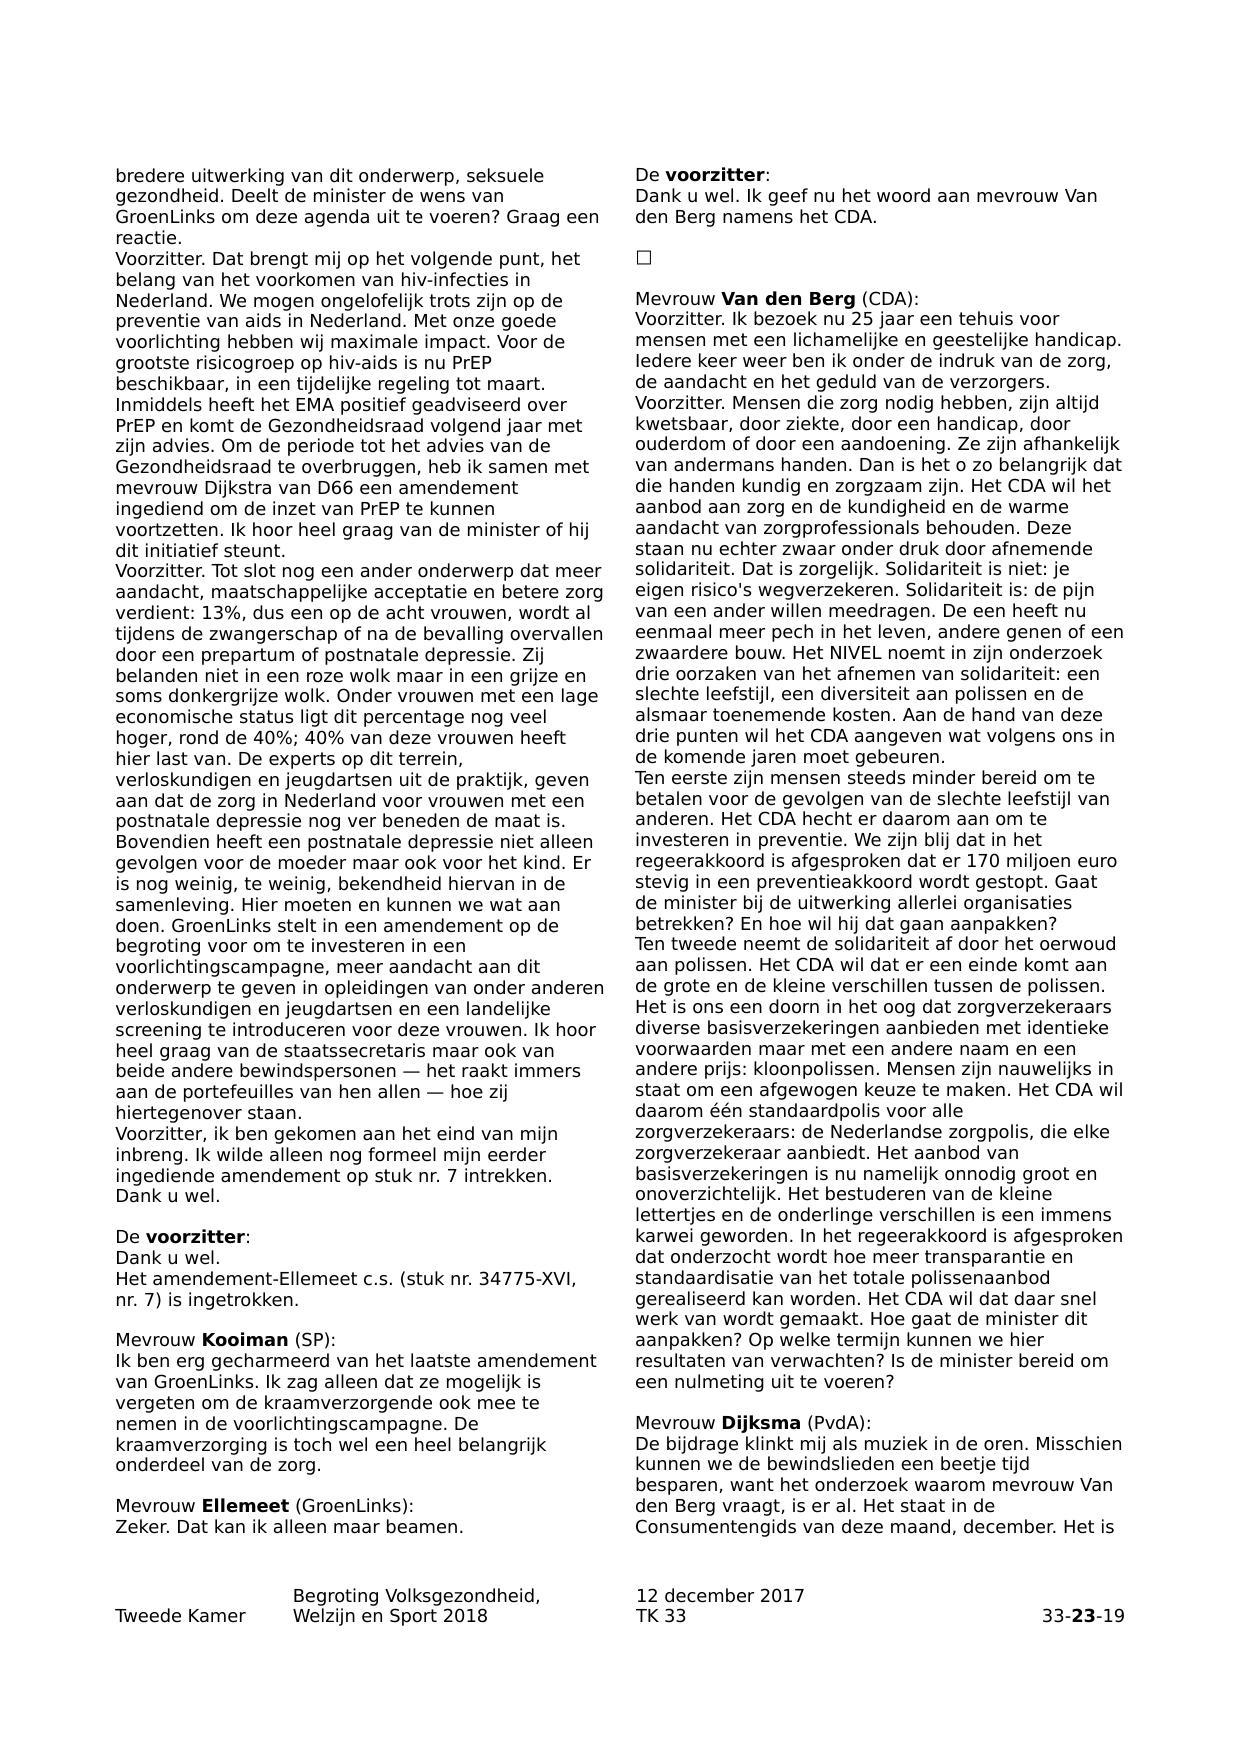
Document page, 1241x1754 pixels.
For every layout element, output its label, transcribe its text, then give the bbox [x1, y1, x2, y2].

text Ten eerste zijn mensen steeds minder bereid om te betalen voor de gevolgen van de slechte leefstijl van anderen. Het CDA hecht er daarom aan om te investeren in preventie. We zijn blij dat in het regeerakkoord is afgesproken dat er 170 miljoen euro stevig in een preventieakkoord wordt gestopt. Gaat de minister bij de uitwerking allerlei organisaties betrekken? En hoe wil hij dat gaan aanpakken? [635, 767, 1125, 934]
text Mevrouw Van den Berg (CDA): [635, 288, 1125, 309]
text Dank u wel. [115, 1186, 605, 1207]
text Ik ben erg gecharmeerd van het laatste amendement van GroenLinks. Ik zag alleen dat ze mogelijk is vergeten om de kraamverzorgende ook mee te nemen in de voorlichtingscampagne. De kraamverzorging is toch wel een heel belangrijk onderdeel van de zorg. [115, 1351, 605, 1476]
text De voorzitter: [635, 165, 1125, 186]
text Mevrouw Kooiman (SP): [115, 1330, 605, 1351]
text Voorzitter. Tot slot nog een ander onderwerp dat meer aandacht, maatschappelijke acceptatie en betere zorg verdient: 13%, dus een op de acht vrouwen, wordt al tijdens de zwangerschap of na de bevalling overvallen door een prepartum of postnatale depressie. Zij belanden niet in een roze wolk maar in een grijze en soms donkergrijze wolk. Onder vrouwen met een lage economische status ligt dit percentage nog veel hoger, rond de 40%; 40% van deze vrouwen heeft hier last van. De experts op dit terrein, verloskundigen en jeugdartsen uit de praktijk, geven aan dat de zorg in Nederland voor vrouwen met een postnatale depressie nog ver beneden de maat is. Bovendien heeft een postnatale depressie niet alleen gevolgen voor de moeder maar ook voor het kind. Er is nog weinig, te weinig, bekendheid hiervan in de samenleving. Hier moeten en kunnen we wat aan doen. GroenLinks stelt in een amendement op de begroting voor om te investeren in een voorlichtingscampagne, meer aandacht aan dit onderwerp te geven in opleidingen van onder anderen verloskundigen en jeugdartsen en een landelijke screening te introduceren voor deze vrouwen. Ik hoor heel graag van de staatssecretaris maar ook van beide andere bewindspersonen — het raakt immers aan de portefeuilles van hen allen — hoe zij hiertegenover staan. [115, 561, 605, 1124]
text Voorzitter. Dat brengt mij op het volgende punt, het belang van het voorkomen van hiv-infecties in Nederland. We mogen ongelofelijk trots zijn op de preventie van aids in Nederland. Met onze goede voorlichting hebben wij maximale impact. Voor de grootste risicogroep op hiv-aids is nu PrEP beschikbaar, in een tijdelijke regeling tot maart. Inmiddels heeft het EMA positief geadviseerd over PrEP en komt de Gezondheidsraad volgend jaar met zijn advies. Om de periode tot het advies van de Gezondheidsraad te overbruggen, heb ik samen met mevrouw Dijkstra van D66 een amendement ingediend om de inzet van PrEP te kunnen voortzetten. Ik hoor heel graag van de minister of hij dit initiatief steunt. [115, 249, 605, 561]
text Voorzitter. Mensen die zorg nodig hebben, zijn altijd kwetsbaar, door ziekte, door een handicap, door ouderdom of door een aandoening. Ze zijn afhankelijk van andermans handen. Dan is het o zo belangrijk dat die handen kundig en zorgzaam zijn. Het CDA wil het aanbod aan zorg en de kundigheid en de warme aandacht van zorgprofessionals behouden. Deze staan nu echter zwaar onder druk door afnemende solidariteit. Dat is zorgelijk. Solidariteit is niet: je eigen risico's wegverzekeren. Solidariteit is: de pijn van een ander willen meedragen. De een heeft nu eenmaal meer pech in het leven, andere genen of een zwaardere bouw. Het NIVEL noemt in zijn onderzoek drie oorzaken van het afnemen van solidariteit: een slechte leefstijl, een diversiteit aan polissen en de alsmaar toenemende kosten. Aan de hand van deze drie punten wil het CDA aangeven wat volgens ons in de komende jaren moet gebeuren. [635, 392, 1125, 767]
text Dank u wel. Ik geef nu het woord aan mevrouw Van den Berg namens het CDA. [635, 186, 1125, 228]
text De bijdrage klinkt mij als muziek in de oren. Misschien kunnen we de bewindslieden een beetje tijd besparen, want het onderzoek waarom mevrouw Van den Berg vraagt, is er al. Het staat in de Consumentengids van deze maand, december. Het is [635, 1433, 1125, 1537]
text Mevrouw Ellemeet (GroenLinks): [115, 1496, 605, 1517]
text bredere uitwerking van dit onderwerp, seksuele gezondheid. Deelt de minister de wens van GroenLinks om deze agenda uit te voeren? Graag een reactie. [115, 165, 605, 249]
text ⬜ [635, 248, 1125, 268]
text Voorzitter. Ik bezoek nu 25 jaar een tehuis voor mensen met een lichamelijke en geestelijke handicap. Iedere keer weer ben ik onder de indruk van de zorg, de aandacht en het geduld van de verzorgers. [635, 309, 1125, 392]
text Dank u wel. [115, 1248, 605, 1268]
text Mevrouw Dijksma (PvdA): [635, 1412, 1125, 1433]
text Voorzitter, ik ben gekomen aan het eind van mijn inbreng. Ik wilde alleen nog formeel mijn eerder ingediende amendement op stuk nr. 7 intrekken. [115, 1124, 605, 1186]
text Ten tweede neemt de solidariteit af door het oerwoud aan polissen. Het CDA wil dat er een einde komt aan de grote en de kleine verschillen tussen de polissen. Het is ons een doorn in het oog dat zorgverzekeraars diverse basisverzekeringen aanbieden met identieke voorwaarden maar met een andere naam en een andere prijs: kloonpolissen. Mensen zijn nauwelijks in staat om een afgewogen keuze te maken. Het CDA wil daarom één standaardpolis voor alle zorgverzekeraars: de Nederlandse zorgpolis, die elke zorgverzekeraar aanbiedt. Het aanbod van basisverzekeringen is nu namelijk onnodig groot en onoverzichtelijk. Het bestuderen van de kleine lettertjes en de onderlinge verschillen is een immens karwei geworden. In het regeerakkoord is afgesproken dat onderzocht wordt hoe meer transparantie en standaardisatie van het totale polissenaanbod gerealiseerd kan worden. Het CDA wil dat daar snel werk van wordt gemaakt. Hoe gaat de minister dit aanpakken? Op welke termijn kunnen we hier resultaten van verwachten? Is de minister bereid om een nulmeting uit te voeren? [635, 934, 1125, 1392]
text Het amendement-Ellemeet c.s. (stuk nr. 34775-XVI, nr. 7) is ingetrokken. [115, 1268, 605, 1310]
text De voorzitter: [115, 1227, 605, 1248]
text Zeker. Dat kan ik alleen maar beamen. [115, 1517, 605, 1537]
